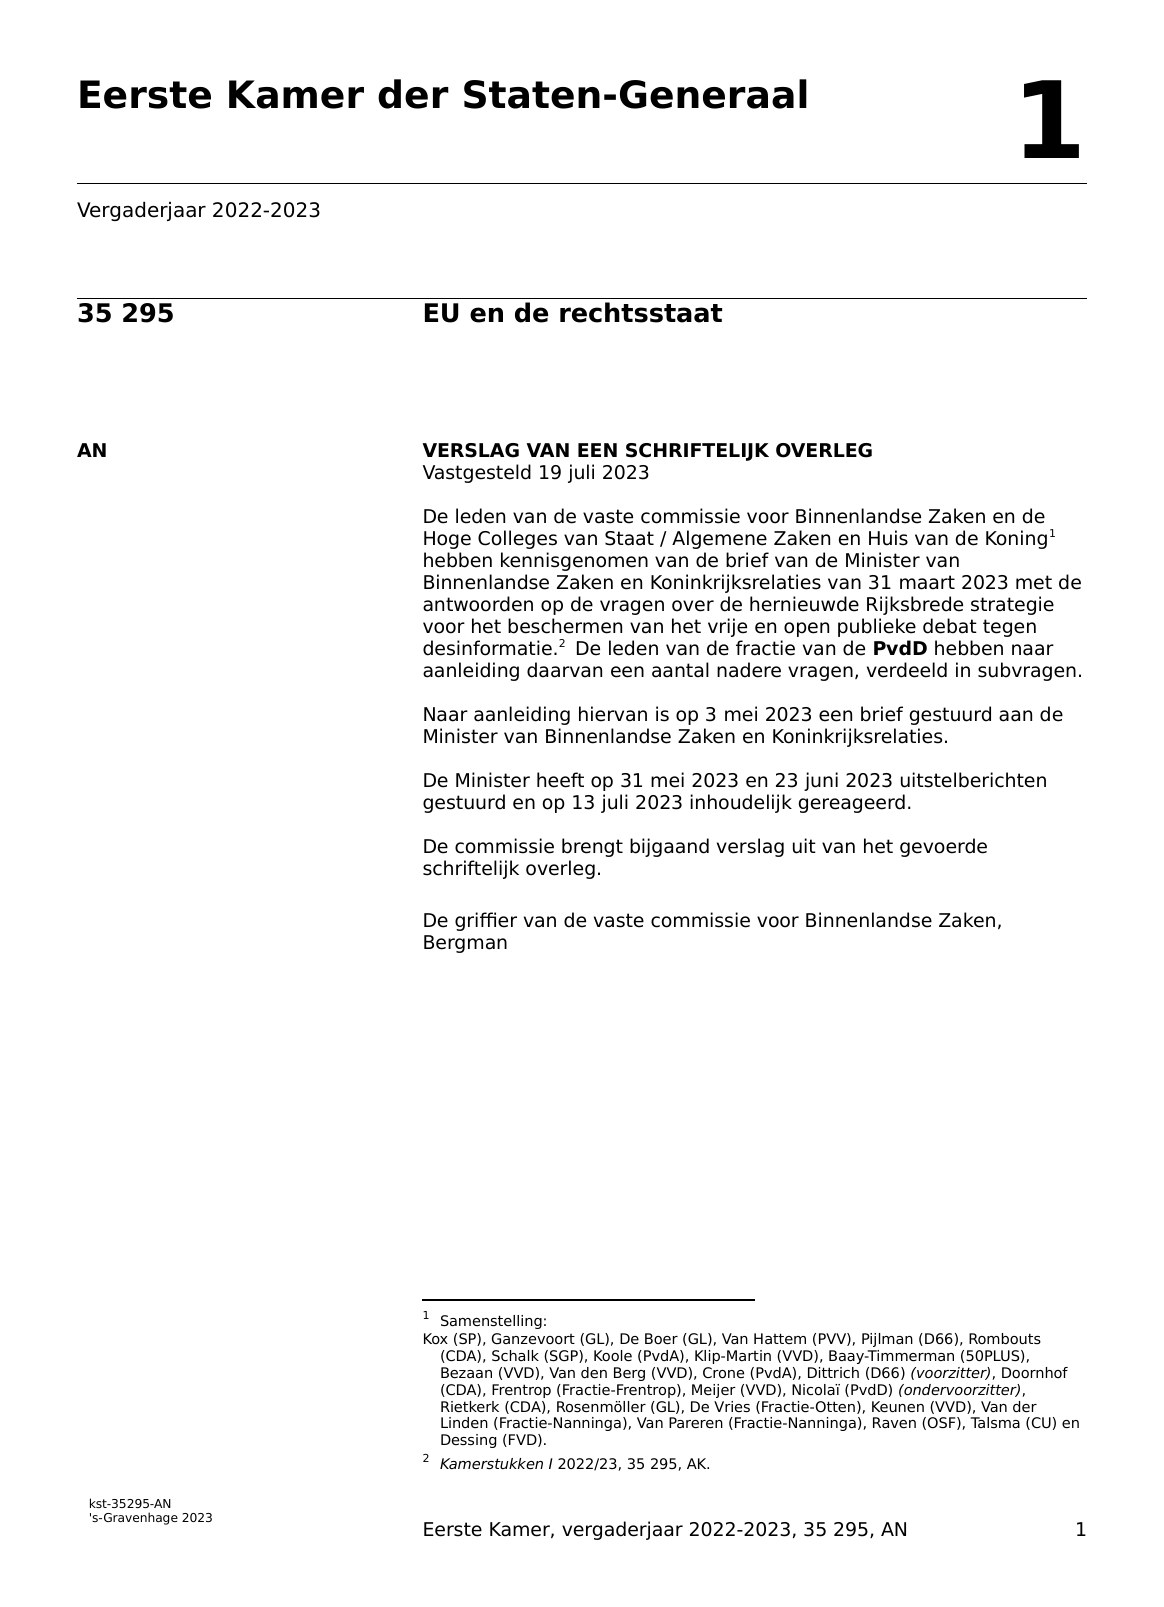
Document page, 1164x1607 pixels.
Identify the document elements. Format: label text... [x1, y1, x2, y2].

text De commissie brengt bijgaand verslag uit van het gevoerde schriftelijk overleg. [422, 836, 1087, 880]
text kst-35295-AN [88, 1497, 323, 1511]
table_cell Vergaderjaar 2022-2023 [77, 184, 1087, 298]
table_header Eerste Kamer der Staten-Generaal [77, 59, 886, 183]
text Samenstelling: [422, 1309, 1087, 1331]
text Kox (SP), Ganzevoort (GL), De Boer (GL), Van Hattem (PVV), Pijlman (D66), Rombouts (CDA), Schalk (SGP), Koole (PvdA), Klip-Martin (VVD), Baay-Timmerman (50PLUS), Bezaan (VVD), Van den Berg (VVD), Crone (PvdA), Dittrich (D66) (voorzitter), Doornhof (CDA), Frentrop (Fractie-Frentrop), Meijer (VVD), Nicolaï (PvdD) (ondervoorzitter), Rietkerk (CDA), Rosenmöller (GL), De Vries (Fractie-Otten), Keunen (VVD), Van der Linden (Fractie-Nanninga), Van Pareren (Fractie-Nanninga), Raven (OSF), Talsma (CU) en Dessing (FVD). [422, 1331, 1087, 1449]
text Kamerstukken I 2022/23, 35 295, AK. [422, 1452, 1087, 1474]
text De griffier van de vaste commissie voor Binnenlandse Zaken, Bergman [422, 910, 1087, 954]
text Naar aanleiding hiervan is op 3 mei 2023 een brief gestuurd aan de Minister van Binnenlandse Zaken en Koninkrijksrelaties. [422, 704, 1087, 748]
text 's-Gravenhage 2023 [88, 1511, 323, 1525]
text De leden van de vaste commissie voor Binnenlandse Zaken en de Hoge Colleges van Staat / Algemene Zaken en Huis van de Koning hebben kennisgenomen van de brief van de Minister van Binnenlandse Zaken en Koninkrijksrelaties van 31 maart 2023 met de antwoorden op de vragen over de hernieuwde Rijksbrede strategie voor het beschermen van het vrije en open publieke debat tegen desinformatie. De leden van de fractie van de PvdD hebben naar aanleiding daarvan een aantal nadere vragen, verdeeld in subvragen. [422, 506, 1087, 682]
text Vastgesteld 19 juli 2023 [422, 462, 1087, 484]
table_header 1 [886, 59, 1087, 183]
subtitle AN VERSLAG VAN EEN SCHRIFTELIJK OVERLEG [77, 440, 1087, 462]
subtitle 35 295 EU en de rechtsstaat [77, 299, 1087, 329]
text De Minister heeft op 31 mei 2023 en 23 juni 2023 uitstelberichten gestuurd en op 13 juli 2023 inhoudelijk gereageerd. [422, 770, 1087, 814]
